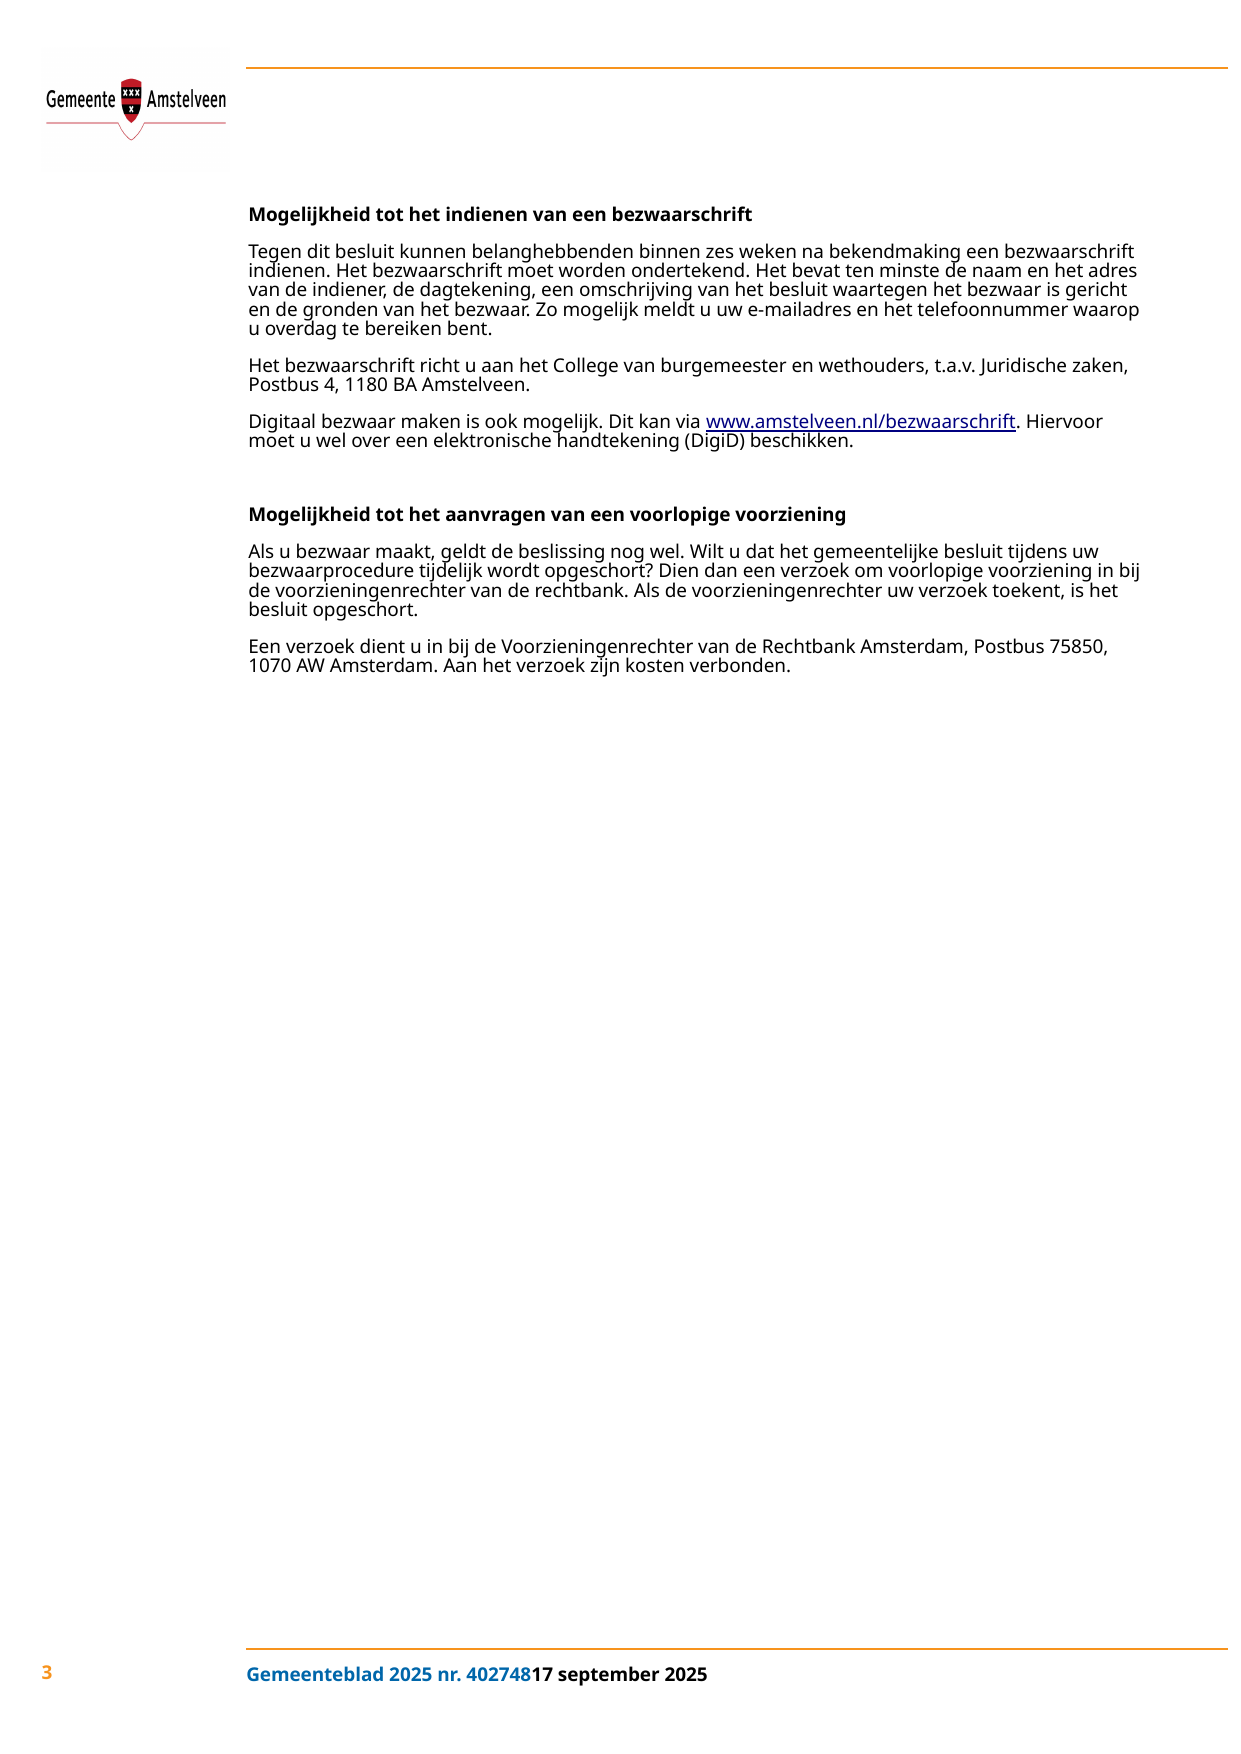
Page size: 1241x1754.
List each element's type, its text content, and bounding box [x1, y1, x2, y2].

text Het bezwaarschrift richt u aan het College van burgemeester en wethouders, t.a.v. Juridische zaken, Postbus 4, 1180 BA Amstelveen. [248, 357, 1152, 395]
text Een verzoek dient u in bij de Voorzieningenrechter van de Rechtbank Amsterdam, Postbus 75850, 1070 AW Amsterdam. Aan het verzoek zijn kosten verbonden. [248, 638, 1152, 677]
text Mogelijkheid tot het indienen van een bezwaarschrift [248, 206, 1152, 225]
text Digitaal bezwaar maken is ook mogelijk. Dit kan via www.amstelveen.nl/bezwaarschrift. Hiervoor moet u wel over een elektronische handtekening (DigiD) beschikken. [248, 413, 1152, 452]
text Tegen dit besluit kunnen belanghebbenden binnen zes weken na bekendmaking een bezwaarschrift indienen. Het bezwaarschrift moet worden ondertekend. Het bevat ten minste de naam en het adres van de indiener, de dagtekening, een omschrijving van het besluit waartegen het bezwaar is gericht en de gronden van het bezwaar. Zo mogelijk meldt u uw e-mailadres en het telefoonnummer waarop u overdag te bereiken bent. [248, 243, 1152, 339]
text Als u bezwaar maakt, geldt de beslissing nog wel. Wilt u dat het gemeentelijke besluit tijdens uw bezwaarprocedure tijdelijk wordt opgeschort? Dien dan een verzoek om voorlopige voorziening in bij de voorzieningenrechter van de rechtbank. Als de voorzieningenrechter uw verzoek toekent, is het besluit opgeschort. [248, 543, 1152, 620]
picture [41, 47, 231, 172]
text Mogelijkheid tot het aanvragen van een voorlopige voorziening [248, 506, 1152, 526]
